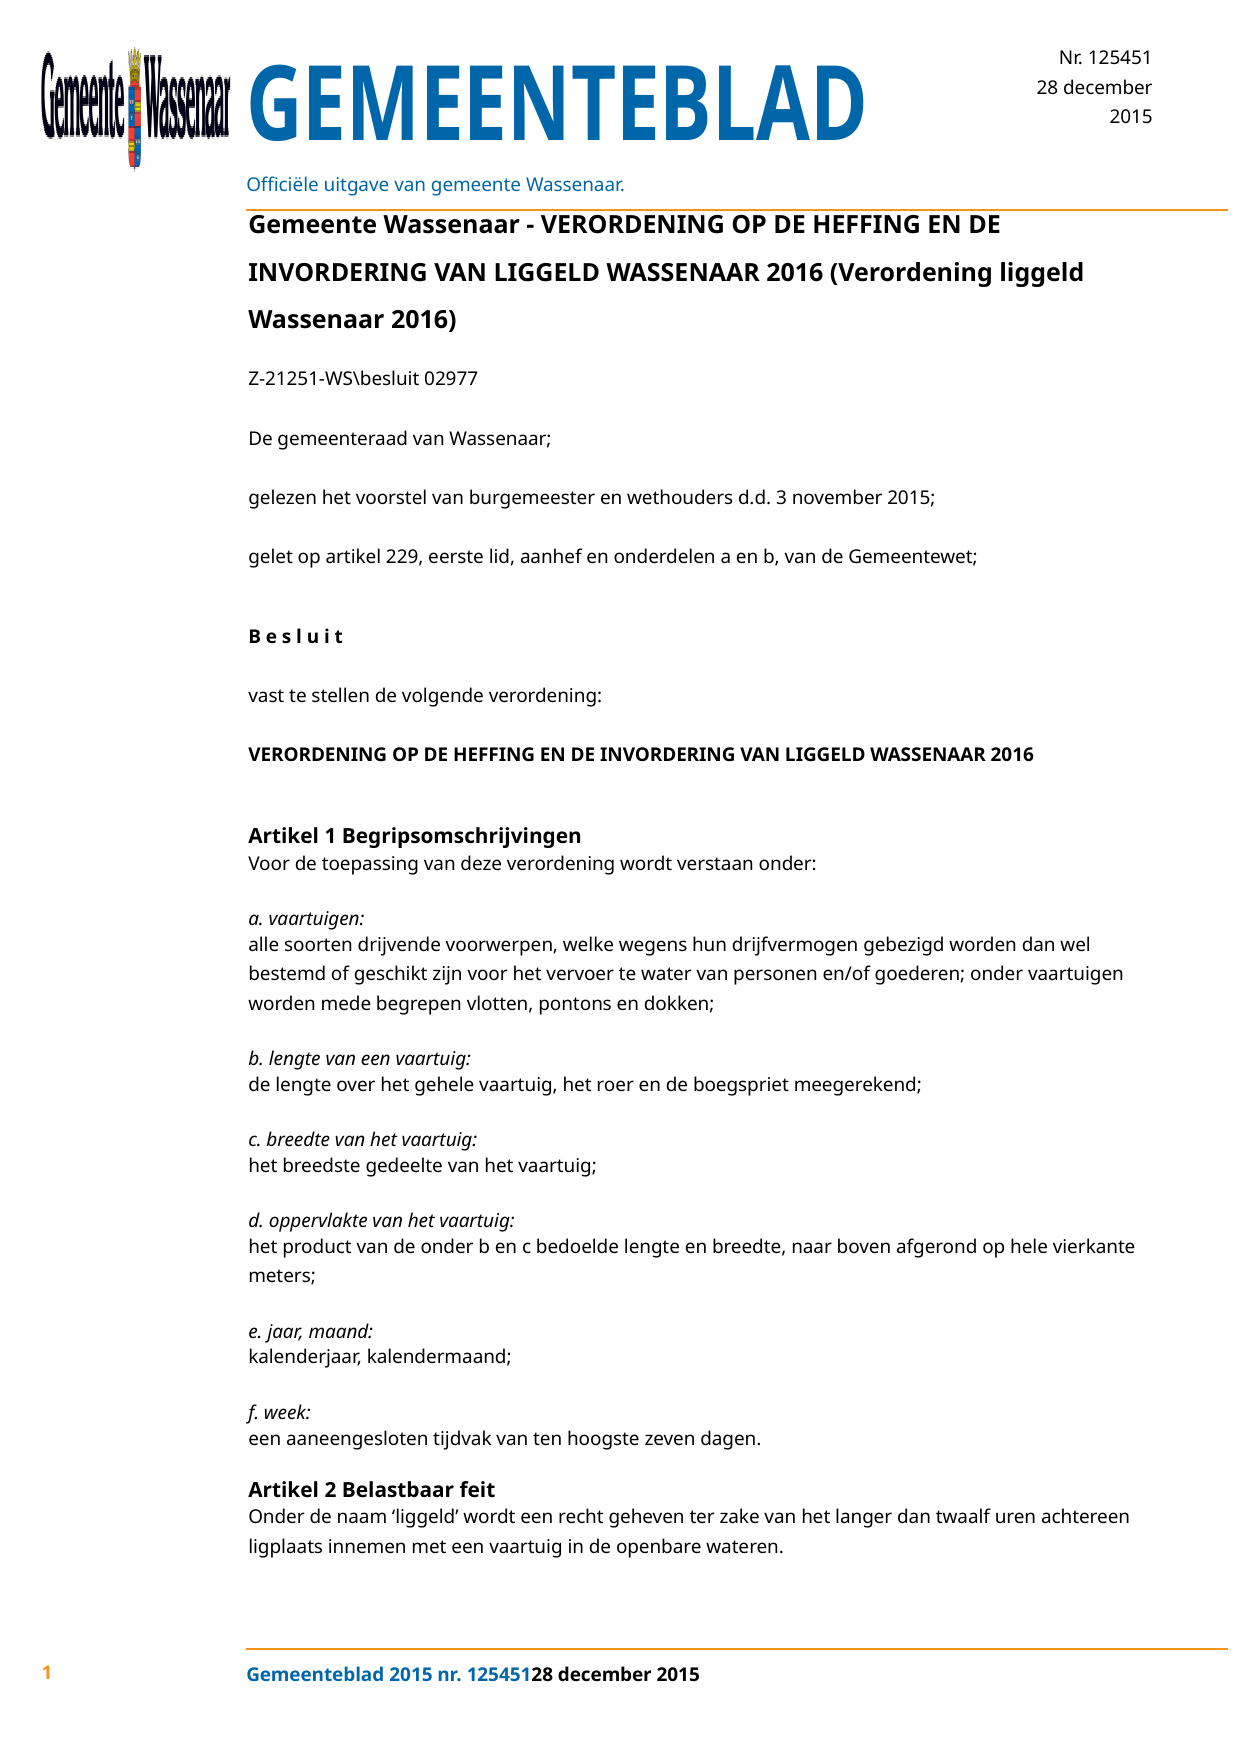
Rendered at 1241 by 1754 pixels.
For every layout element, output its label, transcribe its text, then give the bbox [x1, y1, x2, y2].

text kalenderjaar, kalendermaand; [248, 1344, 1152, 1369]
text vast te stellen de volgende verordening: [248, 682, 1152, 708]
picture [41, 47, 231, 172]
text de lengte over het gehele vaartuig, het roer en de boegspriet meegerekend; [248, 1071, 1152, 1097]
text Gemeente Wassenaar - VERORDENING OP DE HEFFING EN DE INVORDERING VAN LIGGELD WASSENAAR 2016 (Verordening liggeld Wassenaar 2016) [248, 211, 1152, 336]
text c. breedte van het vaartuig: [248, 1126, 1152, 1152]
text B e s l u i t [248, 623, 1152, 649]
text a. vaartuigen: [248, 905, 1152, 931]
text e. jaar, maand: [248, 1318, 1152, 1344]
text gelezen het voorstel van burgemeester en wethouders d.d. 3 november 2015; [248, 484, 1152, 509]
text b. lengte van een vaartuig: [248, 1045, 1152, 1071]
text De gemeenteraad van Wassenaar; [248, 425, 1152, 450]
text d. oppervlakte van het vaartuig: [248, 1207, 1152, 1233]
text alle soorten drijvende voorwerpen, welke wegens hun drijfvermogen gebezigd worden dan wel bestemd of geschikt zijn voor het vervoer te water van personen en/of goederen; onder vaartuigen worden mede begrepen vlotten, pontons en dokken; [248, 931, 1152, 1016]
text het breedste gedeelte van het vaartuig; [248, 1152, 1152, 1178]
text Z-21251-WS\besluit 02977 [248, 366, 1152, 391]
text Artikel 2 Belastbaar feit [248, 1475, 1152, 1503]
text een aaneengesloten tijdvak van ten hoogste zeven dagen. [248, 1425, 1152, 1450]
text Onder de naam ‘liggeld’ wordt een recht geheven ter zake van het langer dan twaalf uren achtereen ligplaats innemen met een vaartuig in de openbare wateren. [248, 1503, 1152, 1559]
text gelet op artikel 229, eerste lid, aanhef en onderdelen a en b, van de Gemeentewet; [248, 543, 1152, 569]
text het product van de onder b en c bedoelde lengte en breedte, naar boven afgerond op hele vierkante meters; [248, 1233, 1152, 1288]
text Artikel 1 Begripsomschrijvingen [248, 821, 1152, 850]
text f. week: [248, 1399, 1152, 1425]
text Voor de toepassing van deze verordening wordt verstaan onder: [248, 850, 1152, 875]
text VERORDENING OP DE HEFFING EN DE INVORDERING VAN LIGGELD WASSENAAR 2016 [248, 741, 1152, 767]
